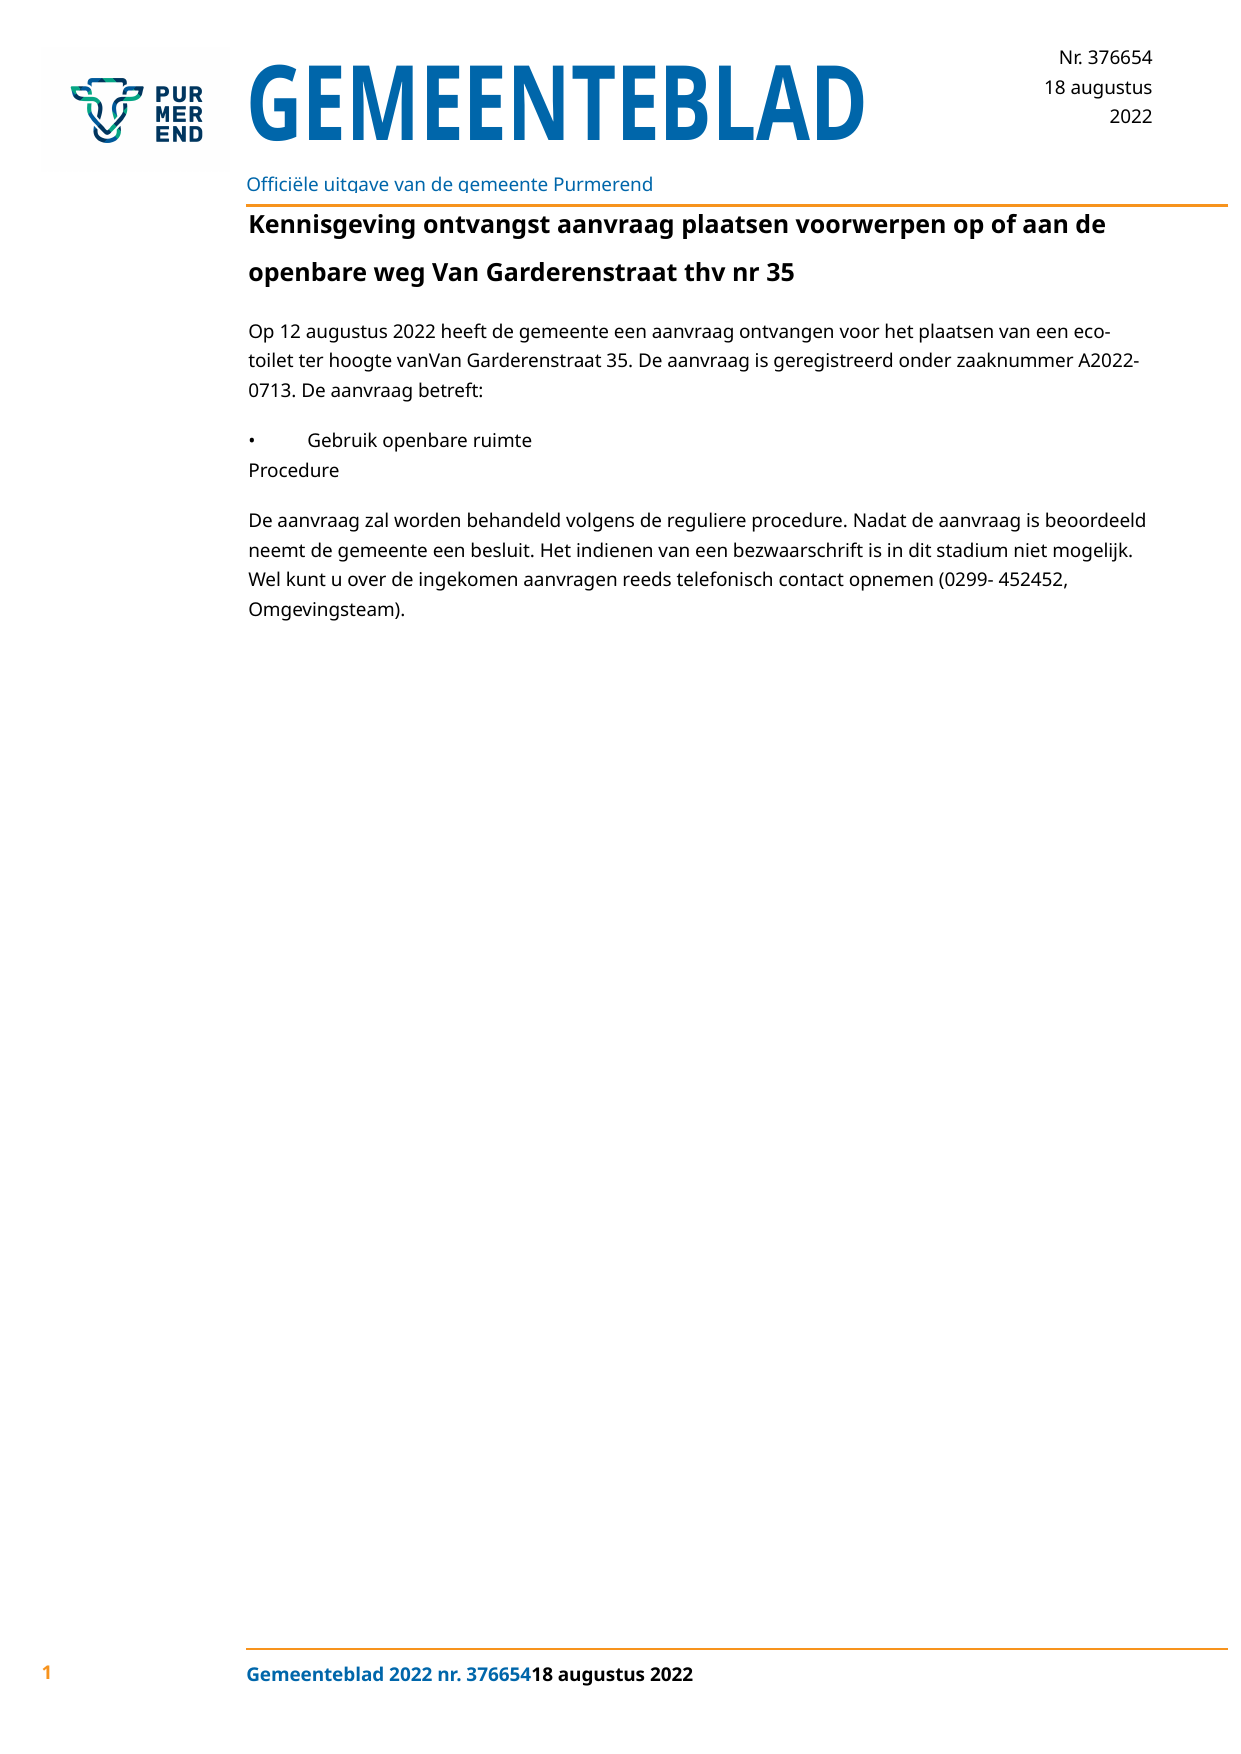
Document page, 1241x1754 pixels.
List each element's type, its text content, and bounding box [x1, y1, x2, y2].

text Op 12 augustus 2022 heeft de gemeente een aanvraag ontvangen voor het plaatsen van een eco-toilet ter hoogte vanVan Garderenstraat 35. De aanvraag is geregistreerd onder zaaknummer A2022-0713. De aanvraag betreft: [248, 318, 1152, 403]
text Kennisgeving ontvangst aanvraag plaatsen voorwerpen op of aan de openbare weg Van Garderenstraat thv nr 35 [248, 207, 1152, 288]
text De aanvraag zal worden behandeld volgens de reguliere procedure. Nadat de aanvraag is beoordeeld neemt de gemeente een besluit. Het indienen van een bezwaarschrift is in dit stadium niet mogelijk. Wel kunt u over de ingekomen aanvragen reeds telefonisch contact opnemen (0299- 452452, Omgevingsteam). [248, 507, 1152, 622]
list Gebruik openbare ruimte [248, 427, 1152, 453]
text Procedure [248, 457, 1152, 483]
picture [41, 47, 231, 172]
